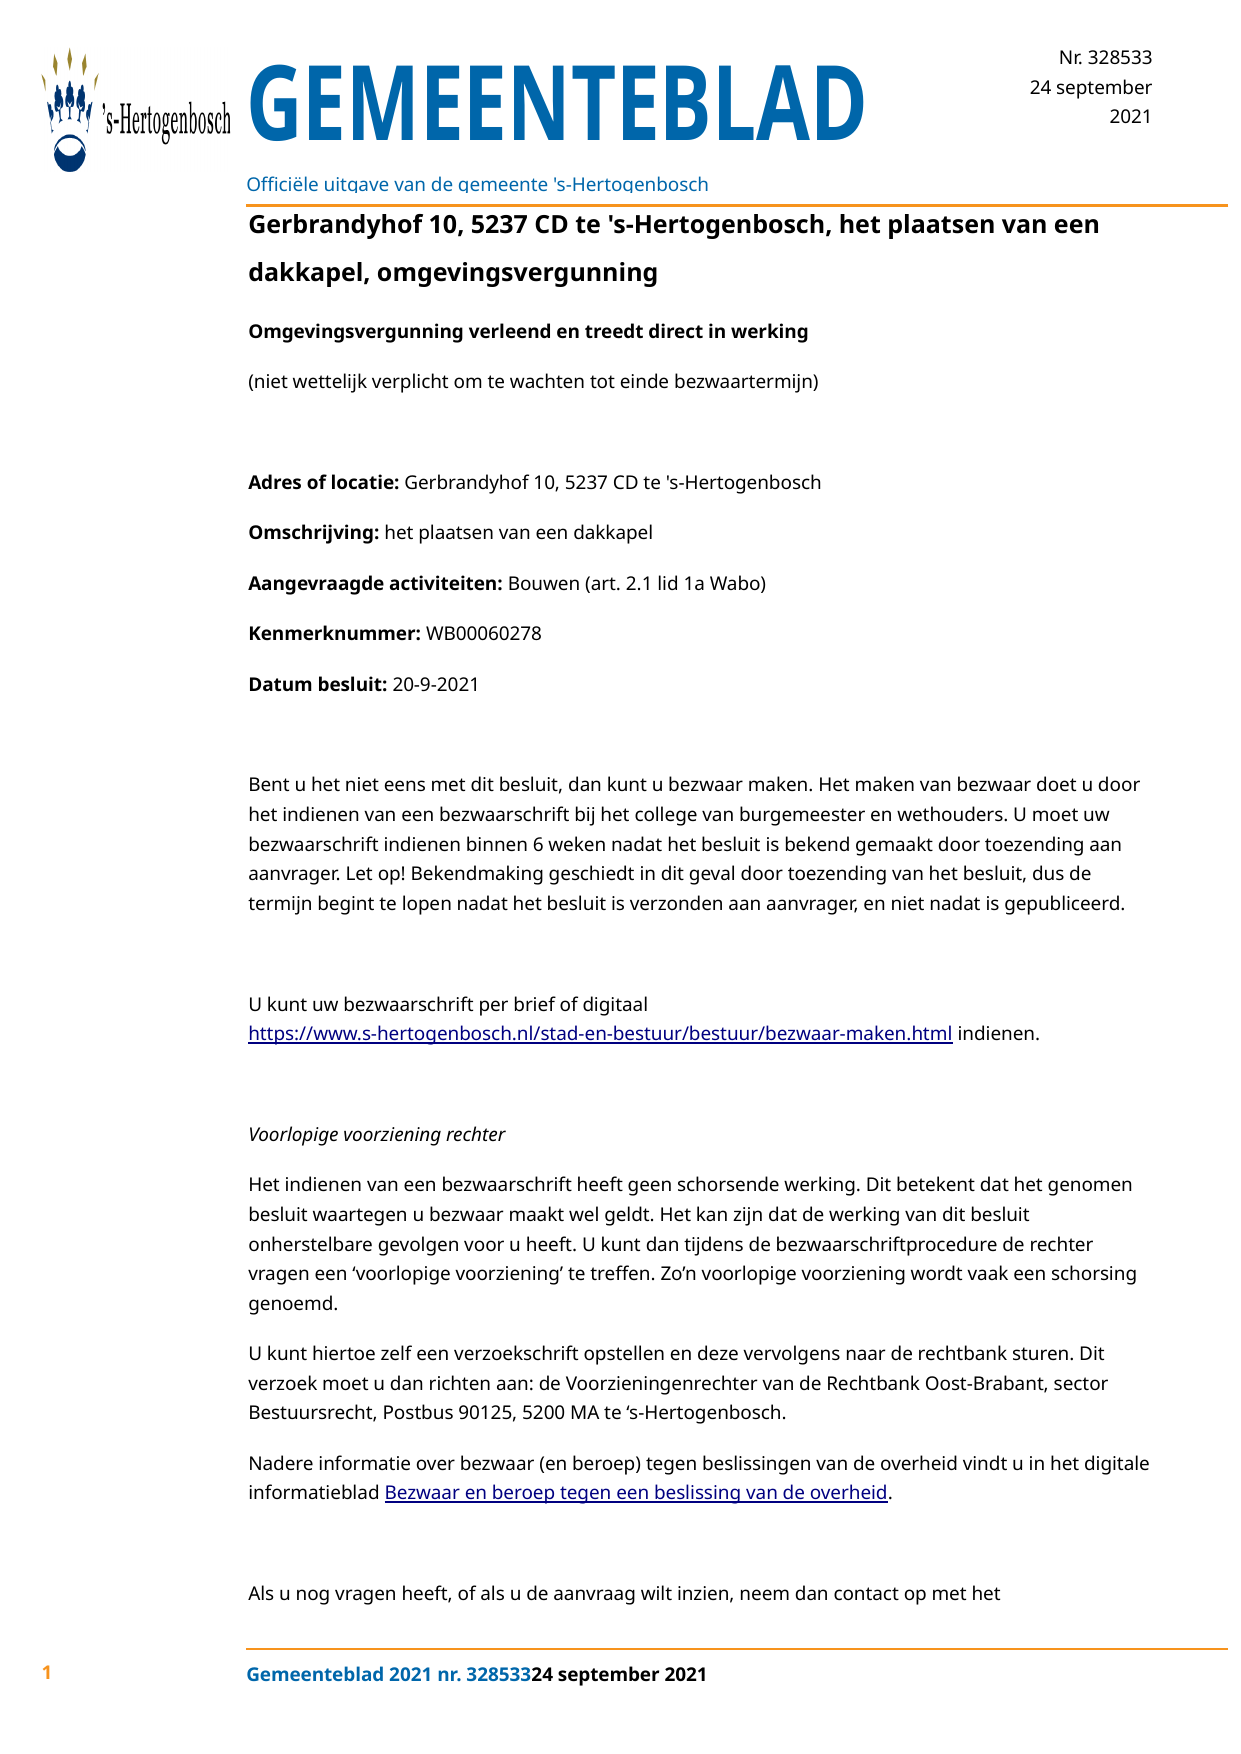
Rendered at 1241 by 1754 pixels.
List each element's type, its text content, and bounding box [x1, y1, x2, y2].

text Omgevingsvergunning verleend en treedt direct in werking [248, 318, 1152, 344]
text Voorlopige voorziening rechter [248, 1121, 1152, 1147]
text U kunt uw bezwaarschrift per brief of digitaal https://www.s-hertogenbosch.nl/stad-en-bestuur/bestuur/bezwaar-maken.html indienen. [248, 991, 1152, 1046]
text Nadere informatie over bezwaar (en beroep) tegen beslissingen van de overheid vindt u in het digitale informatieblad Bezwaar en beroep tegen een beslissing van de overheid. [248, 1450, 1152, 1505]
text Adres of locatie: Gerbrandyhof 10, 5237 CD te 's-Hertogenbosch [248, 469, 1152, 495]
text Bent u het niet eens met dit besluit, dan kunt u bezwaar maken. Het maken van bezwaar doet u door het indienen van een bezwaarschrift bij het college van burgemeester en wethouders. U moet uw bezwaarschrift indienen binnen 6 weken nadat het besluit is bekend gemaakt door toezending aan aanvrager. Let op! Bekendmaking geschiedt in dit geval door toezending van het besluit, dus de termijn begint te lopen nadat het besluit is verzonden aan aanvrager, en niet nadat is gepubliceerd. [248, 772, 1152, 916]
text Aangevraagde activiteiten: Bouwen (art. 2.1 lid 1a Wabo) [248, 570, 1152, 596]
text (niet wettelijk verplicht om te wachten tot einde bezwaartermijn) [248, 368, 1152, 394]
text Gerbrandyhof 10, 5237 CD te 's-Hertogenbosch, het plaatsen van een dakkapel, omgevingsvergunning [248, 207, 1152, 288]
text U kunt hiertoe zelf een verzoekschrift opstellen en deze vervolgens naar de rechtbank sturen. Dit verzoek moet u dan richten aan: de Voorzieningenrechter van de Rechtbank Oost-Brabant, sector Bestuursrecht, Postbus 90125, 5200 MA te ‘s-Hertogenbosch. [248, 1340, 1152, 1425]
text Het indienen van een bezwaarschrift heeft geen schorsende werking. Dit betekent dat het genomen besluit waartegen u bezwaar maakt wel geldt. Het kan zijn dat de werking van dit besluit onherstelbare gevolgen voor u heeft. U kunt dan tijdens de bezwaarschriftprocedure de rechter vragen een ‘voorlopige voorziening’ te treffen. Zo’n voorlopige voorziening wordt vaak een schorsing genoemd. [248, 1172, 1152, 1316]
text Kenmerknummer: WB00060278 [248, 620, 1152, 646]
text Datum besluit: 20-9-2021 [248, 671, 1152, 697]
text Omschrijving: het plaatsen van een dakkapel [248, 519, 1152, 545]
text Als u nog vragen heeft, of als u de aanvraag wilt inzien, neem dan contact op met het [248, 1580, 1152, 1606]
picture [41, 47, 231, 172]
